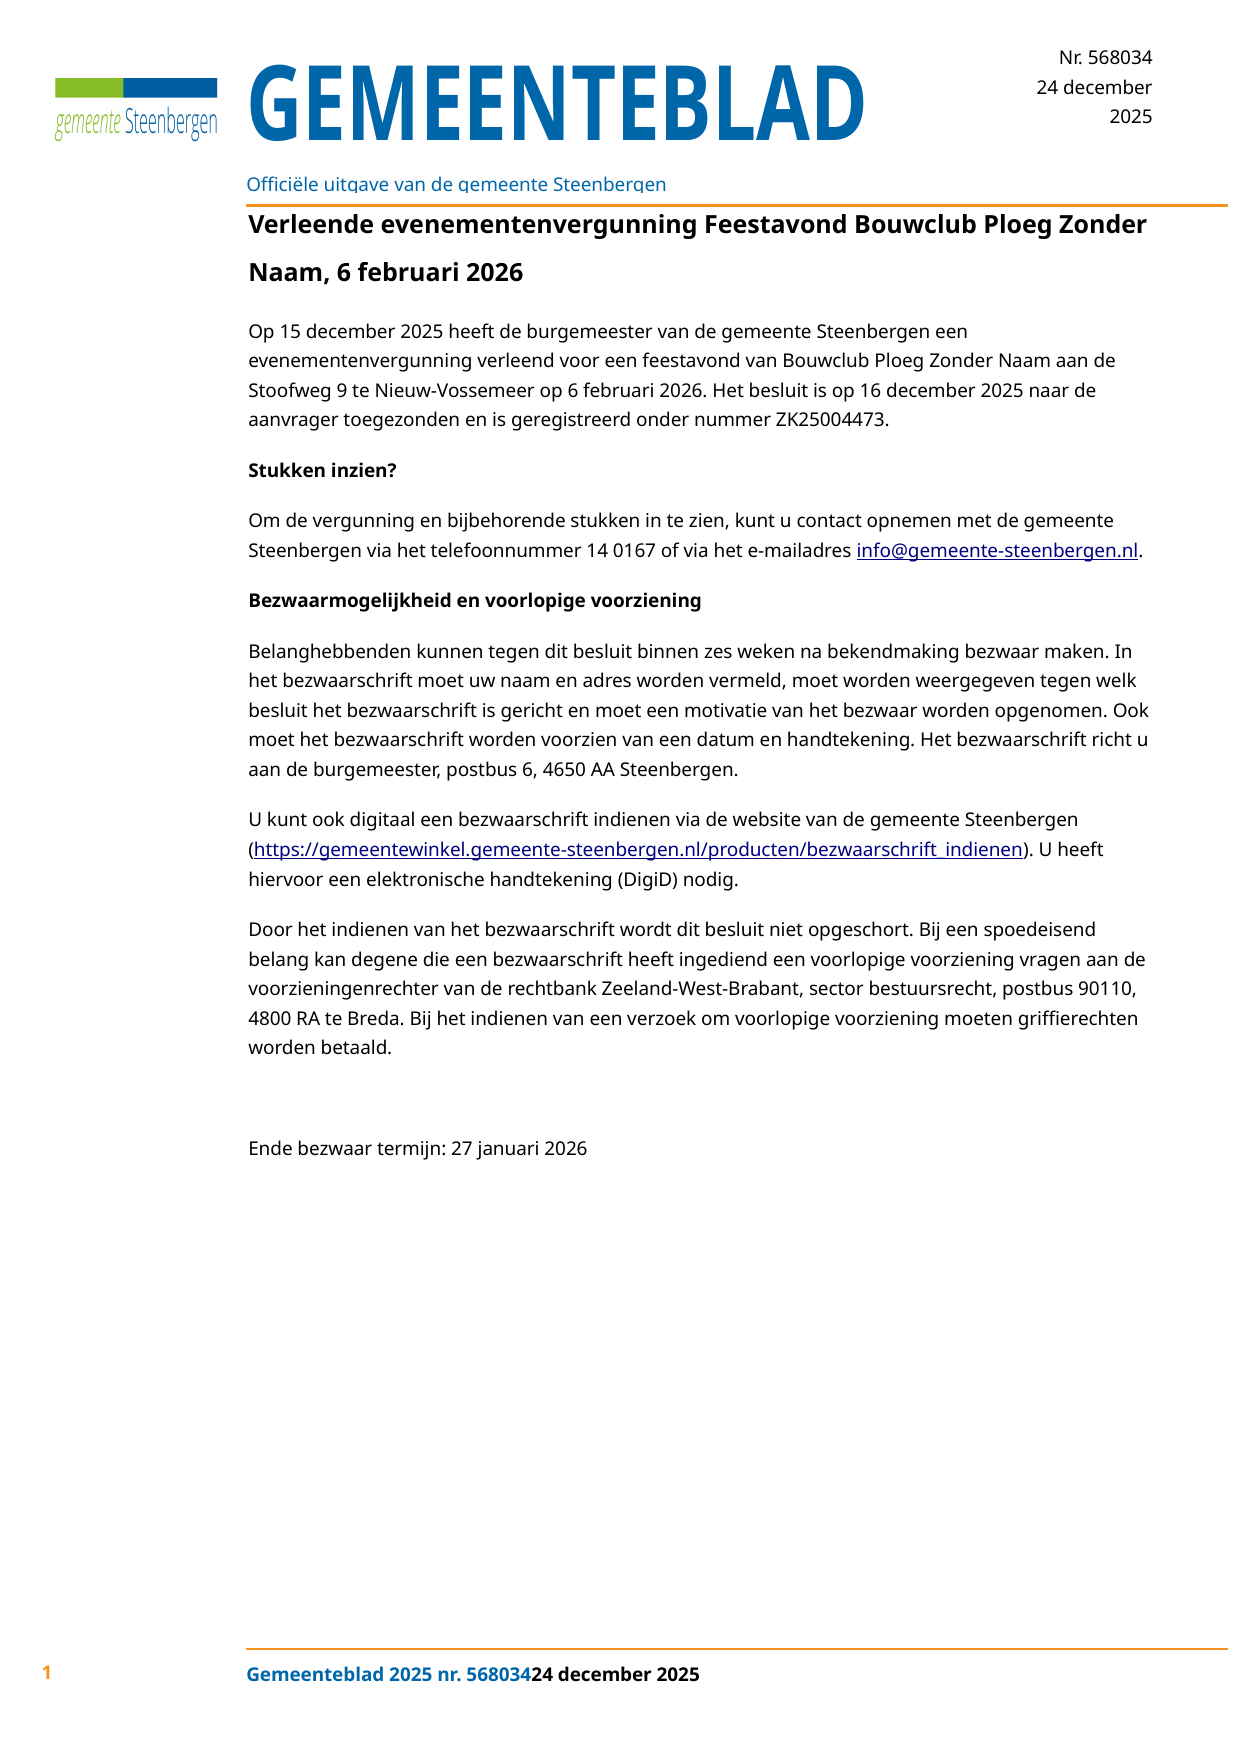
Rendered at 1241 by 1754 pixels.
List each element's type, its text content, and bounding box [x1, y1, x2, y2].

text Verleende evenementenvergunning Feestavond Bouwclub Ploeg Zonder Naam, 6 februari 2026 [248, 207, 1152, 288]
text Stukken inzien? [248, 457, 1152, 483]
text Bezwaarmogelijkheid en voorlopige voorziening [248, 587, 1152, 613]
text Op 15 december 2025 heeft de burgemeester van de gemeente Steenbergen een evenementenvergunning verleend voor een feestavond van Bouwclub Ploeg Zonder Naam aan de Stoofweg 9 te Nieuw-Vossemeer op 6 februari 2026. Het besluit is op 16 december 2025 naar de aanvrager toegezonden en is geregistreerd onder nummer ZK25004473. [248, 318, 1152, 432]
text U kunt ook digitaal een bezwaarschrift indienen via de website van de gemeente Steenbergen (https://gemeentewinkel.gemeente-steenbergen.nl/producten/bezwaarschrift_indienen). U heeft hiervoor een elektronische handtekening (DigiD) nodig. [248, 807, 1152, 892]
picture [41, 47, 231, 172]
text Om de vergunning en bijbehorende stukken in te zien, kunt u contact opnemen met de gemeente Steenbergen via het telefoonnummer 14 0167 of via het e-mailadres info@gemeente-steenbergen.nl. [248, 507, 1152, 563]
text Belanghebbenden kunnen tegen dit besluit binnen zes weken na bekendmaking bezwaar maken. In het bezwaarschrift moet uw naam en adres worden vermeld, moet worden weergegeven tegen welk besluit het bezwaarschrift is gericht en moet een motivatie van het bezwaar worden opgenomen. Ook moet het bezwaarschrift worden voorzien van een datum en handtekening. Het bezwaarschrift richt u aan de burgemeester, postbus 6, 4650 AA Steenbergen. [248, 638, 1152, 782]
text Ende bezwaar termijn: 27 januari 2026 [248, 1135, 1152, 1161]
text Door het indienen van het bezwaarschrift wordt dit besluit niet opgeschort. Bij een spoedeisend belang kan degene die een bezwaarschrift heeft ingediend een voorlopige voorziening vragen aan de voorzieningenrechter van de rechtbank Zeeland-West-Brabant, sector bestuursrecht, postbus 90110, 4800 RA te Breda. Bij het indienen van een verzoek om voorlopige voorziening moeten griffierechten worden betaald. [248, 916, 1152, 1060]
